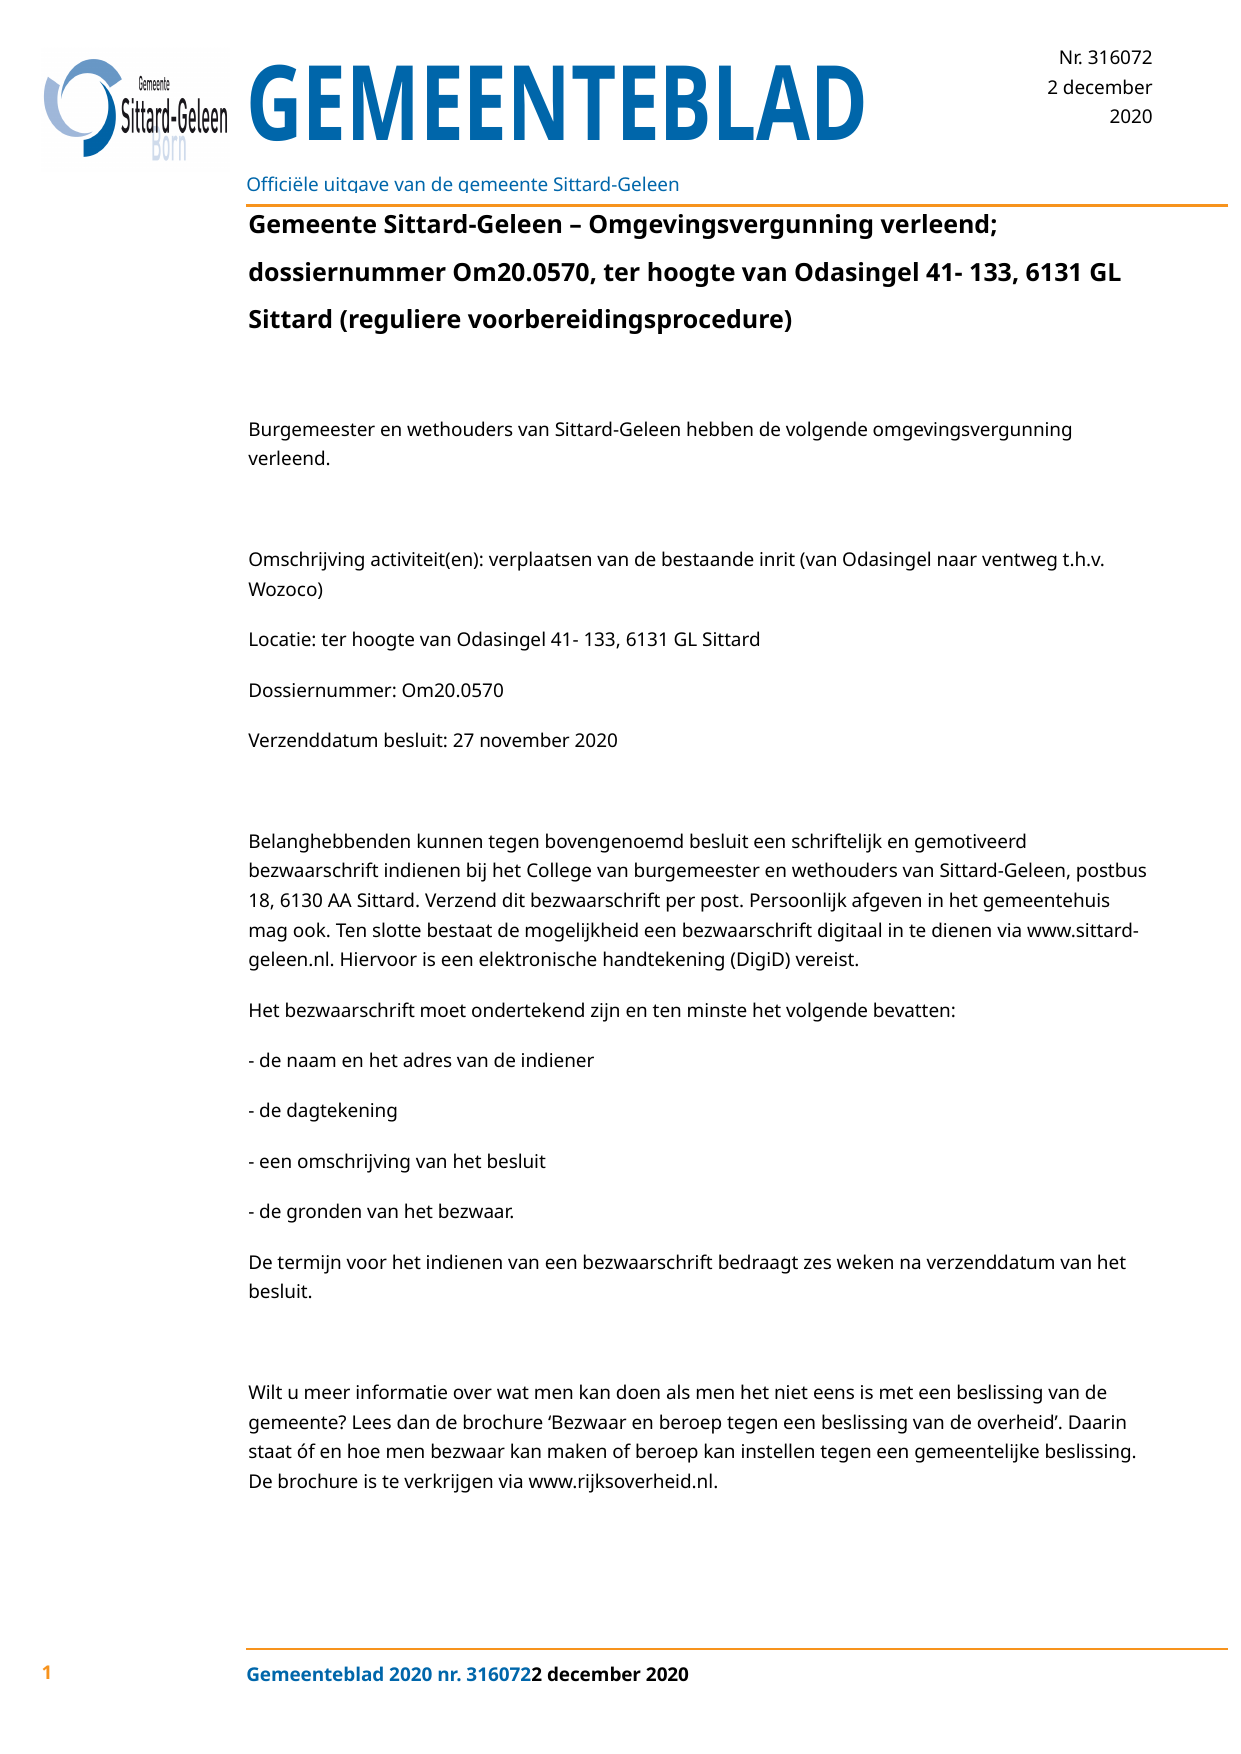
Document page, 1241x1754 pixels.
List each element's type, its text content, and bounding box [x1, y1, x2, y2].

text Dossiernummer: Om20.0570 [248, 677, 1152, 702]
picture [41, 47, 231, 172]
text Belanghebbenden kunnen tegen bovengenoemd besluit een schriftelijk en gemotiveerd bezwaarschrift indienen bij het College van burgemeester en wethouders van Sittard-Geleen, postbus 18, 6130 AA Sittard. Verzend dit bezwaarschrift per post. Persoonlijk afgeven in het gemeentehuis mag ook. Ten slotte bestaat de mogelijkheid een bezwaarschrift digitaal in te dienen via www.sittard-geleen.nl. Hiervoor is een elektronische handtekening (DigiD) vereist. [248, 828, 1152, 972]
text - de gronden van het bezwaar. [248, 1198, 1152, 1224]
text - een omschrijving van het besluit [248, 1148, 1152, 1174]
text De termijn voor het indienen van een bezwaarschrift bedraagt zes weken na verzenddatum van het besluit. [248, 1249, 1152, 1304]
text - de naam en het adres van de indiener [248, 1047, 1152, 1073]
text Gemeente Sittard-Geleen – Omgevingsvergunning verleend; dossiernummer Om20.0570, ter hoogte van Odasingel 41- 133, 6131 GL Sittard (reguliere voorbereidingsprocedure) [248, 207, 1152, 336]
text Verzenddatum besluit: 27 november 2020 [248, 727, 1152, 753]
text Burgemeester en wethouders van Sittard-Geleen hebben de volgende omgevingsvergunning verleend. [248, 416, 1152, 471]
text Wilt u meer informatie over wat men kan doen als men het niet eens is met een beslissing van de gemeente? Lees dan de brochure ‘Bezwaar en beroep tegen een beslissing van de overheid’. Daarin staat óf en hoe men bezwaar kan maken of beroep kan instellen tegen een gemeentelijke beslissing. De brochure is te verkrijgen via www.rijksoverheid.nl. [248, 1379, 1152, 1494]
text Omschrijving activiteit(en): verplaatsen van de bestaande inrit (van Odasingel naar ventweg t.h.v. Wozoco) [248, 546, 1152, 602]
text - de dagtekening [248, 1098, 1152, 1123]
text Het bezwaarschrift moet ondertekend zijn en ten minste het volgende bevatten: [248, 997, 1152, 1022]
text Locatie: ter hoogte van Odasingel 41- 133, 6131 GL Sittard [248, 626, 1152, 652]
